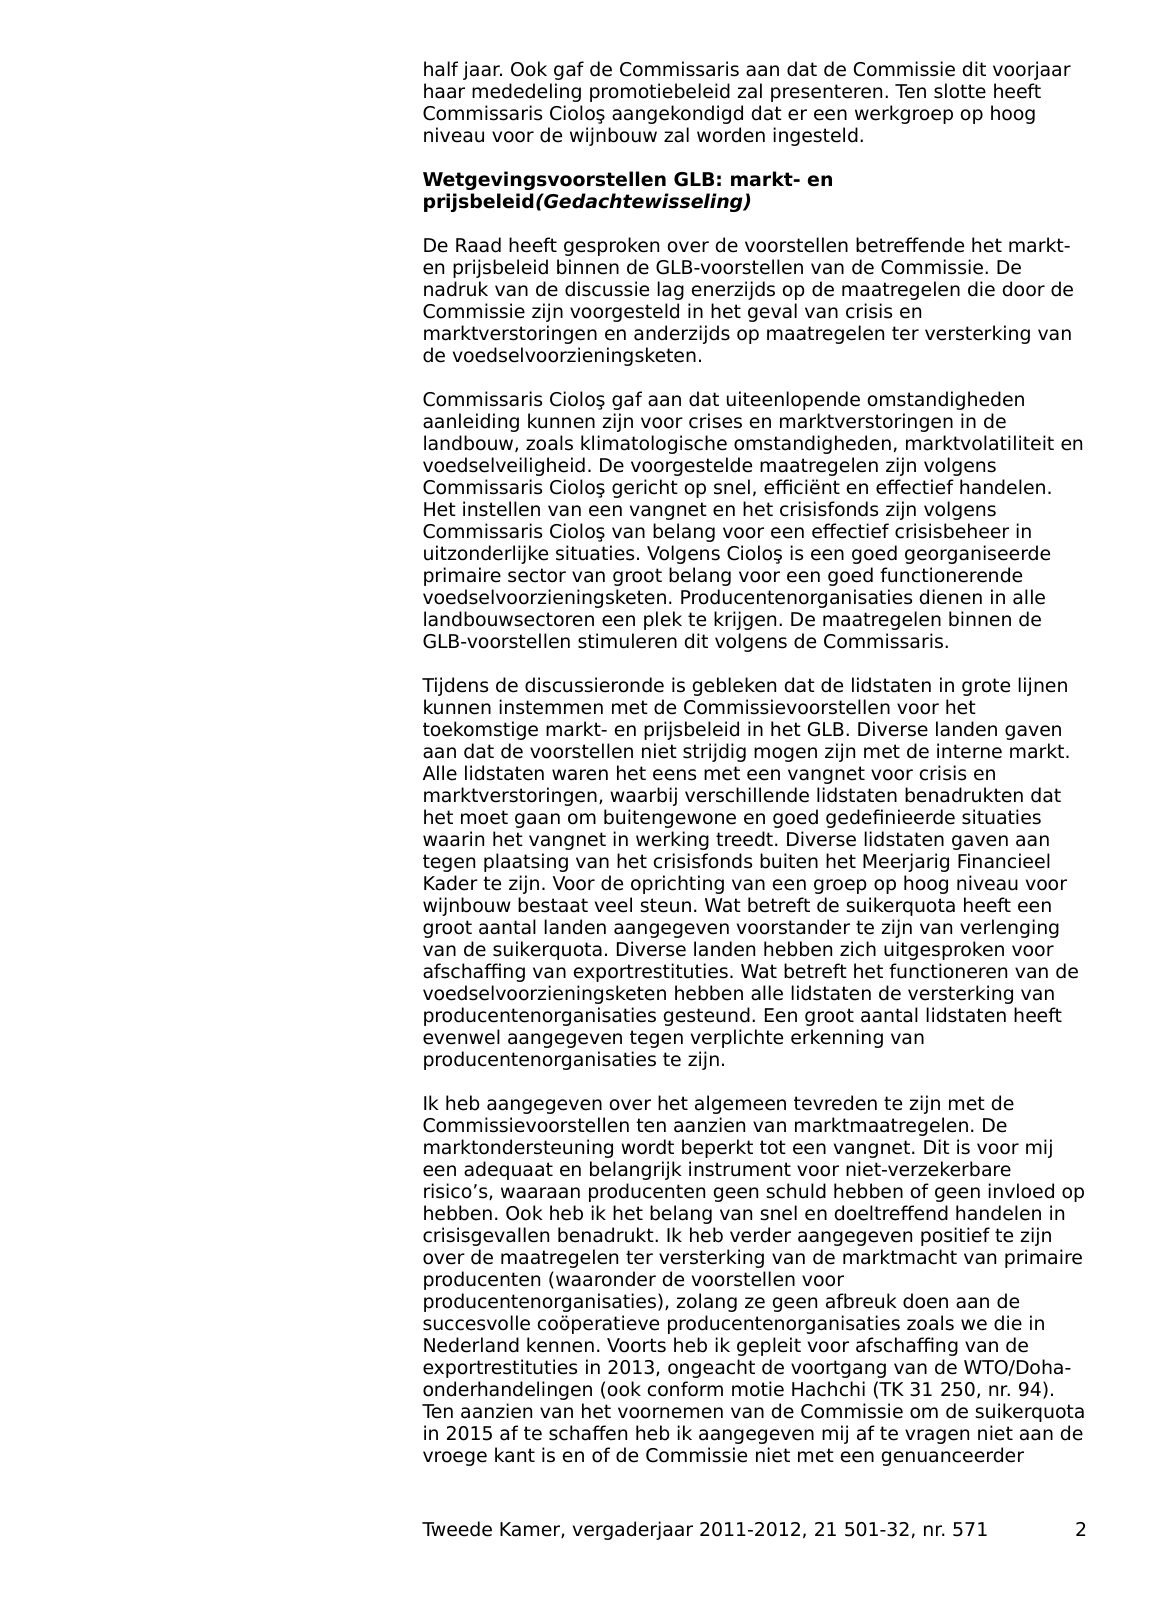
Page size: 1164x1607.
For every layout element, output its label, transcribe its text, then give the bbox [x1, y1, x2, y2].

text Ik heb aangegeven over het algemeen tevreden te zijn met de Commissievoorstellen ten aanzien van marktmaatregelen. De marktondersteuning wordt beperkt tot een vangnet. Dit is voor mij een adequaat en belangrijk instrument voor niet-verzekerbare risico’s, waaraan producenten geen schuld hebben of geen invloed op hebben. Ook heb ik het belang van snel en doeltreffend handelen in crisisgevallen benadrukt. Ik heb verder aangegeven positief te zijn over de maatregelen ter versterking van de marktmacht van primaire producenten (waaronder de voorstellen voor producentenorganisaties), zolang ze geen afbreuk doen aan de succesvolle coöperatieve producentenorganisaties zoals we die in Nederland kennen. Voorts heb ik gepleit voor afschaffing van de exportrestituties in 2013, ongeacht de voortgang van de WTO/Doha-onderhandelingen (ook conform motie Hachchi (TK 31 250, nr. 94). Ten aanzien van het voornemen van de Commissie om de suikerquota in 2015 af te schaffen heb ik aangegeven mij af te vragen niet aan de vroege kant is en of de Commissie niet met een genuanceerder [422, 1093, 1087, 1467]
text Commissaris Cioloş gaf aan dat uiteenlopende omstandigheden aanleiding kunnen zijn voor crises en marktverstoringen in de landbouw, zoals klimatologische omstandigheden, marktvolatiliteit en voedselveiligheid. De voorgestelde maatregelen zijn volgens Commissaris Cioloş gericht op snel, efficiënt en effectief handelen. Het instellen van een vangnet en het crisisfonds zijn volgens Commissaris Cioloş van belang voor een effectief crisisbeheer in uitzonderlijke situaties. Volgens Cioloş is een goed georganiseerde primaire sector van groot belang voor een goed functionerende voedselvoorzieningsketen. Producentenorganisaties dienen in alle landbouwsectoren een plek te krijgen. De maatregelen binnen de GLB-voorstellen stimuleren dit volgens de Commissaris. [422, 389, 1087, 653]
text half jaar. Ook gaf de Commissaris aan dat de Commissie dit voorjaar haar mededeling promotiebeleid zal presenteren. Ten slotte heeft Commissaris Cioloş aangekondigd dat er een werkgroep op hoog niveau voor de wijnbouw zal worden ingesteld. [422, 59, 1087, 147]
subtitle Wetgevingsvoorstellen GLB: markt- en prijsbeleid(Gedachtewisseling) [422, 169, 1087, 213]
text De Raad heeft gesproken over de voorstellen betreffende het markt- en prijsbeleid binnen de GLB-voorstellen van de Commissie. De nadruk van de discussie lag enerzijds op de maatregelen die door de Commissie zijn voorgesteld in het geval van crisis en marktverstoringen en anderzijds op maatregelen ter versterking van de voedselvoorzieningsketen. [422, 235, 1087, 367]
text Tijdens de discussieronde is gebleken dat de lidstaten in grote lijnen kunnen instemmen met de Commissievoorstellen voor het toekomstige markt- en prijsbeleid in het GLB. Diverse landen gaven aan dat de voorstellen niet strijdig mogen zijn met de interne markt. Alle lidstaten waren het eens met een vangnet voor crisis en marktverstoringen, waarbij verschillende lidstaten benadrukten dat het moet gaan om buitengewone en goed gedefinieerde situaties waarin het vangnet in werking treedt. Diverse lidstaten gaven aan tegen plaatsing van het crisisfonds buiten het Meerjarig Financieel Kader te zijn. Voor de oprichting van een groep op hoog niveau voor wijnbouw bestaat veel steun. Wat betreft de suikerquota heeft een groot aantal landen aangegeven voorstander te zijn van verlenging van de suikerquota. Diverse landen hebben zich uitgesproken voor afschaffing van exportrestituties. Wat betreft het functioneren van de voedselvoorzieningsketen hebben alle lidstaten de versterking van producentenorganisaties gesteund. Een groot aantal lidstaten heeft evenwel aangegeven tegen verplichte erkenning van producentenorganisaties te zijn. [422, 675, 1087, 1071]
